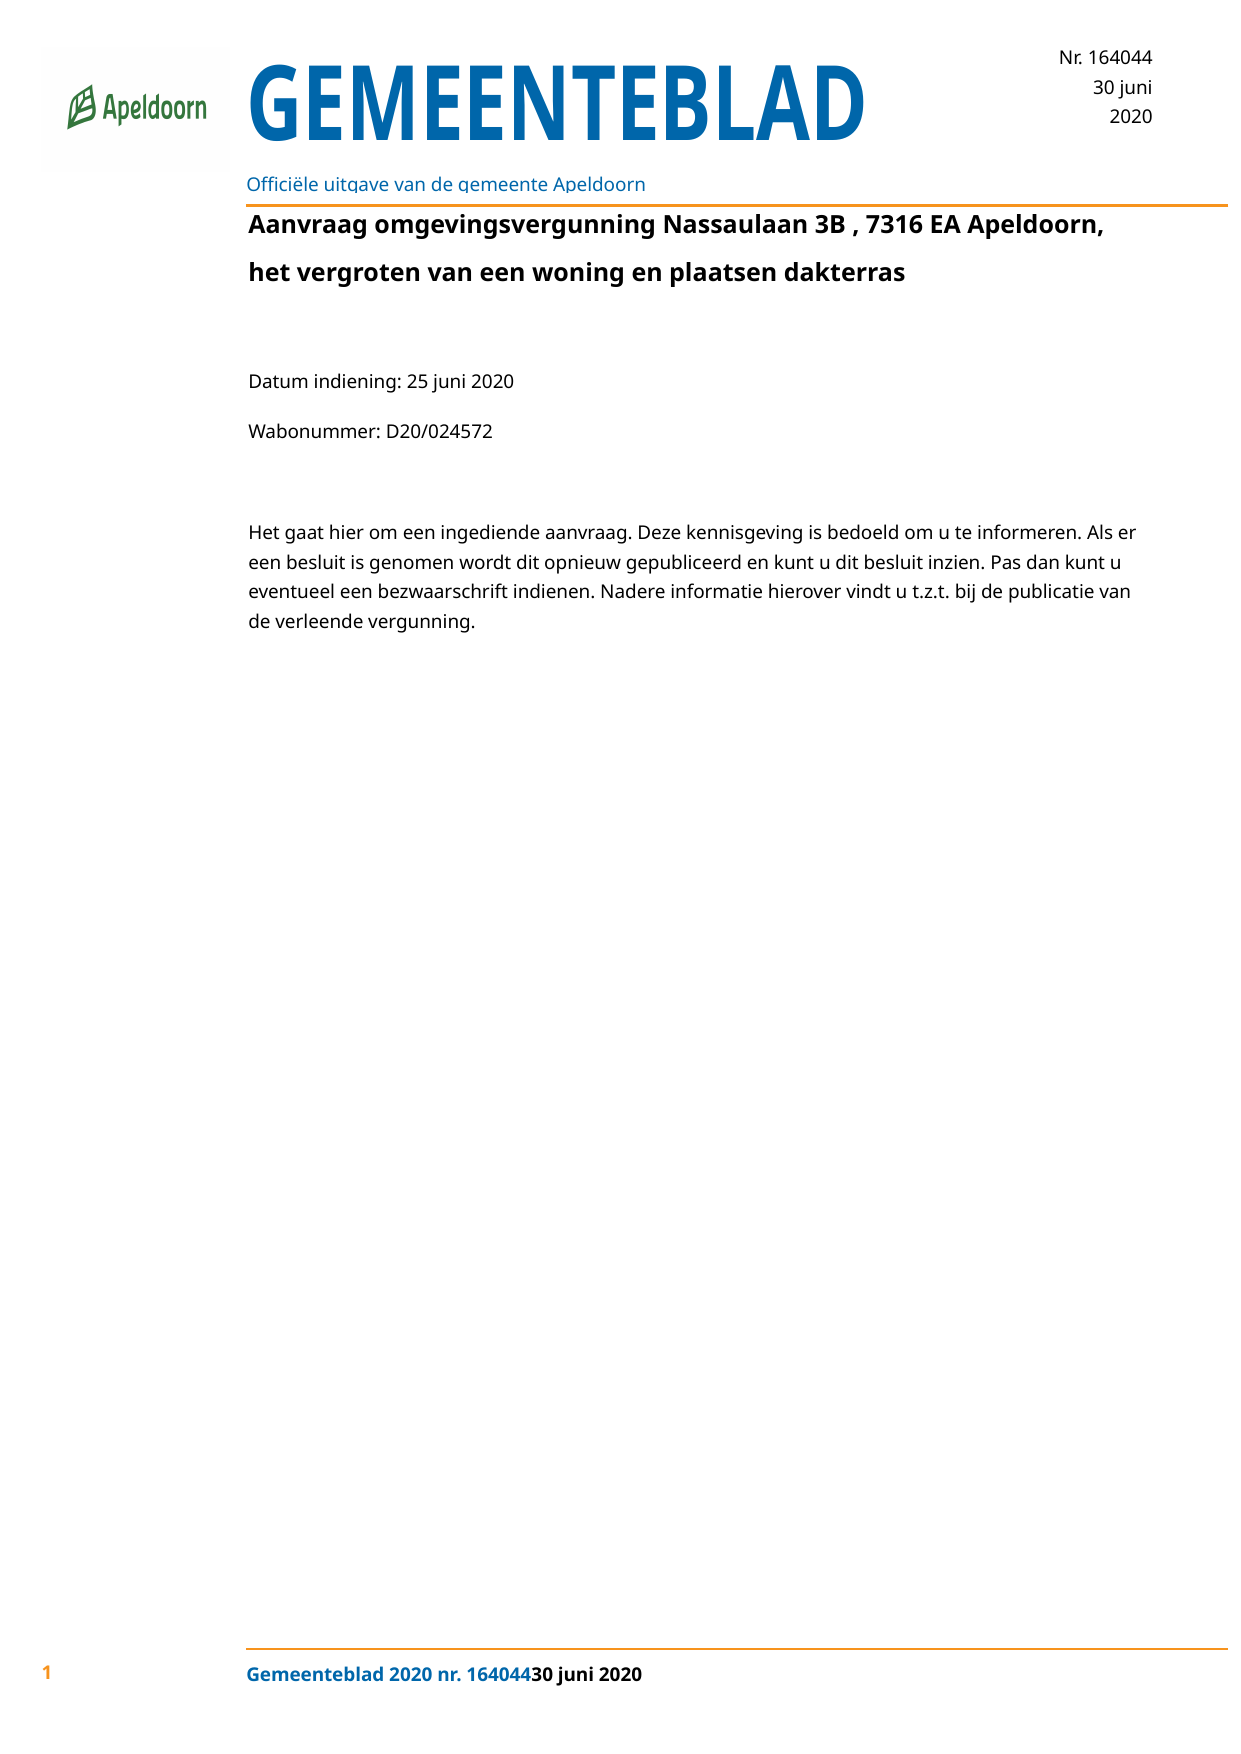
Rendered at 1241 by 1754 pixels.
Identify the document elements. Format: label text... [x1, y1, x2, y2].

text Aanvraag omgevingsvergunning Nassaulaan 3B , 7316 EA Apeldoorn, het vergroten van een woning en plaatsen dakterras [248, 207, 1152, 288]
text Wabonummer: D20/024572 [248, 419, 1152, 444]
text Datum indiening: 25 juni 2020 [248, 368, 1152, 394]
text Het gaat hier om een ingediende aanvraag. Deze kennisgeving is bedoeld om u te informeren. Als er een besluit is genomen wordt dit opnieuw gepubliceerd en kunt u dit besluit inzien. Pas dan kunt u eventueel een bezwaarschrift indienen. Nadere informatie hierover vindt u t.z.t. bij de publicatie van de verleende vergunning. [248, 519, 1152, 634]
picture [41, 47, 231, 172]
